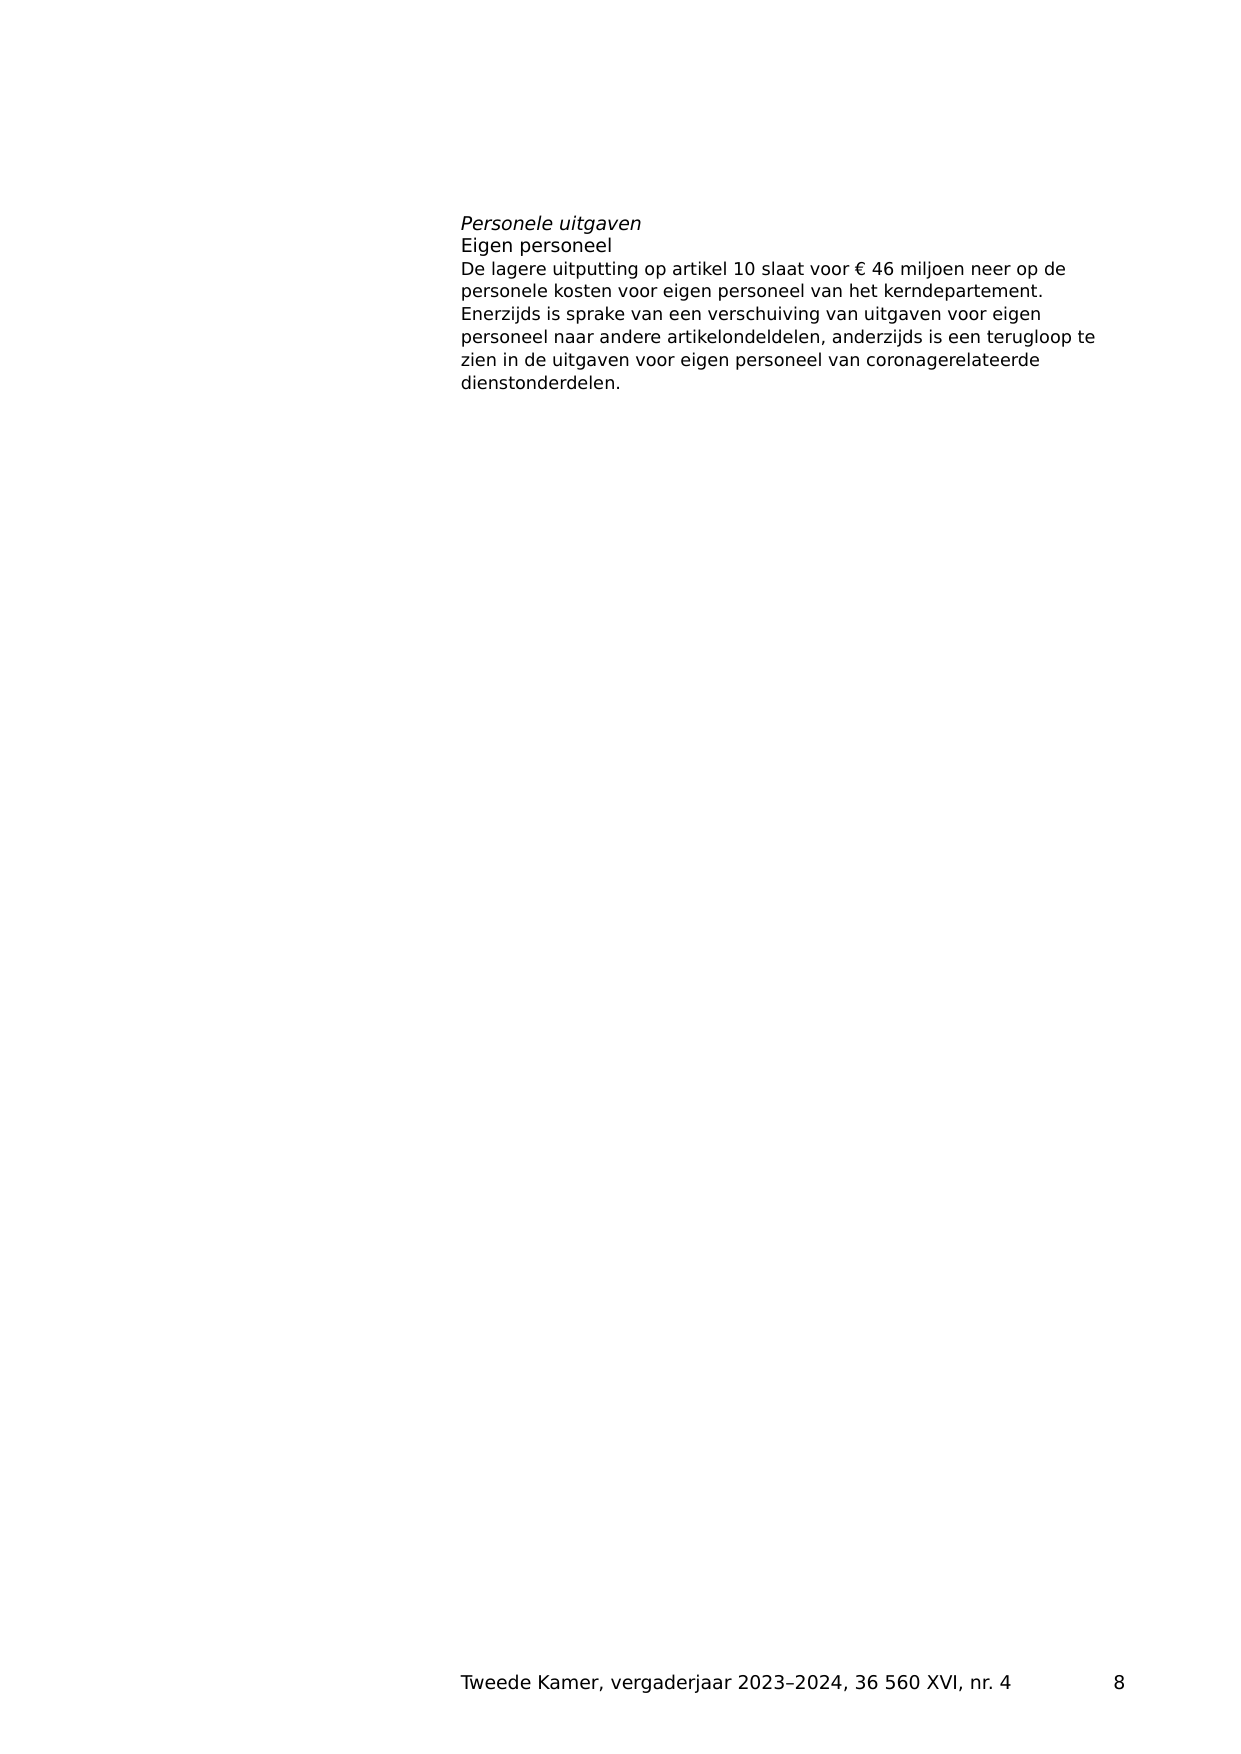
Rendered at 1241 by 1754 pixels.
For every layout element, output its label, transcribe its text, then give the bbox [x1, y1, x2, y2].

text Eigen personeel [461, 235, 1125, 257]
text [461, 191, 1125, 213]
text Personele uitgaven [461, 213, 1125, 235]
text De lagere uitputting op artikel 10 slaat voor € 46 miljoen neer op de personele kosten voor eigen personeel van het kerndepartement. Enerzijds is sprake van een verschuiving van uitgaven voor eigen personeel naar andere artikelondeldelen, anderzijds is een terugloop te zien in de uitgaven voor eigen personeel van coronagerelateerde dienstonderdelen. [461, 257, 1125, 394]
